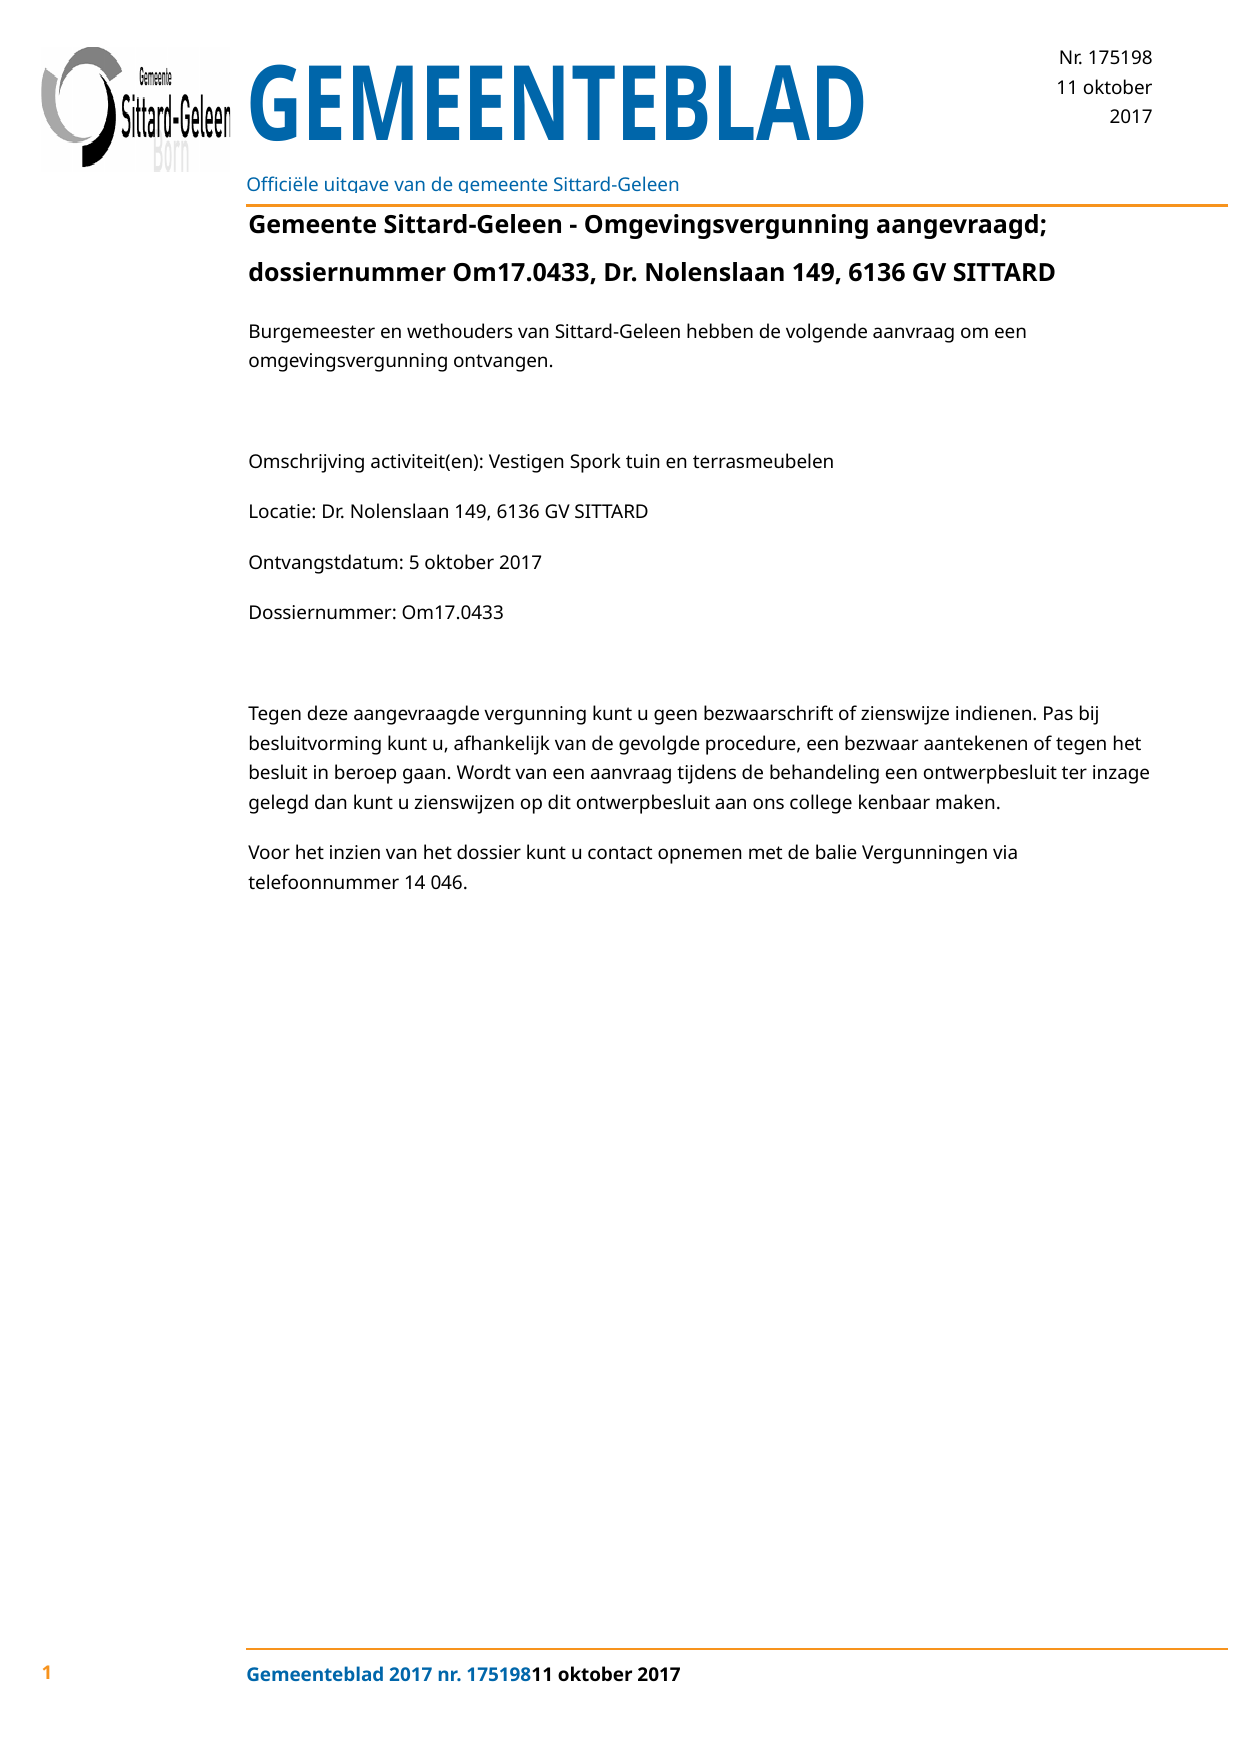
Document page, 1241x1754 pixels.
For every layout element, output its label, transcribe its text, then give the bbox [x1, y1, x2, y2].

text Omschrijving activiteit(en): Vestigen Spork tuin en terrasmeubelen [248, 448, 1152, 474]
text Gemeente Sittard-Geleen - Omgevingsvergunning aangevraagd; dossiernummer Om17.0433, Dr. Nolenslaan 149, 6136 GV SITTARD [248, 207, 1152, 288]
text Locatie: Dr. Nolenslaan 149, 6136 GV SITTARD [248, 499, 1152, 524]
picture [41, 47, 231, 172]
text Burgemeester en wethouders van Sittard-Geleen hebben de volgende aanvraag om een omgevingsvergunning ontvangen. [248, 318, 1152, 373]
text Dossiernummer: Om17.0433 [248, 599, 1152, 625]
text Tegen deze aangevraagde vergunning kunt u geen bezwaarschrift of zienswijze indienen. Pas bij besluitvorming kunt u, afhankelijk van de gevolgde procedure, een bezwaar aantekenen of tegen het besluit in beroep gaan. Wordt van een aanvraag tijdens de behandeling een ontwerpbesluit ter inzage gelegd dan kunt u zienswijzen op dit ontwerpbesluit aan ons college kenbaar maken. [248, 700, 1152, 815]
text Voor het inzien van het dossier kunt u contact opnemen met de balie Vergunningen via telefoonnummer 14 046. [248, 839, 1152, 895]
text Ontvangstdatum: 5 oktober 2017 [248, 549, 1152, 575]
